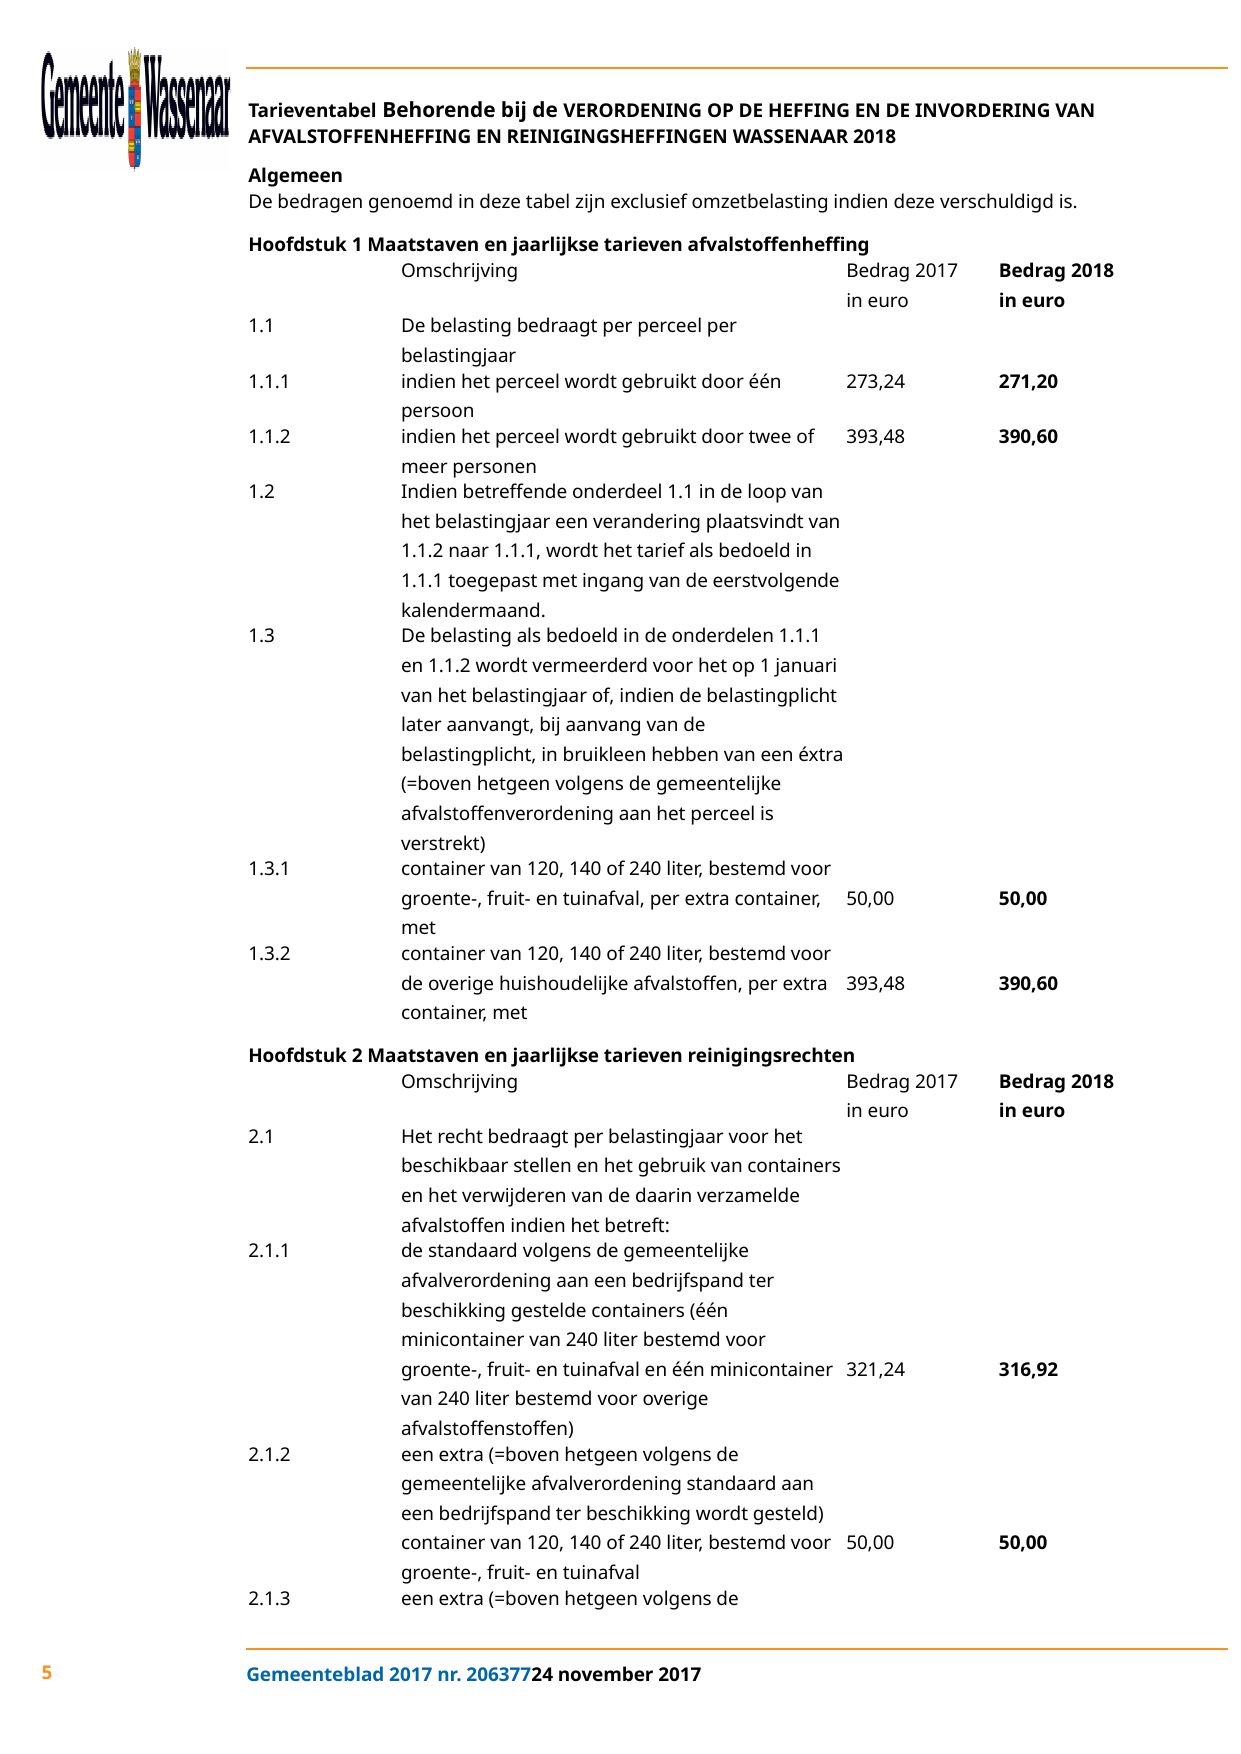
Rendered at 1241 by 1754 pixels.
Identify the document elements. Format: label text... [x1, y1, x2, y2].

table_cell 50,00 [999, 855, 1152, 940]
table_cell een extra (=boven hetgeen volgens de gemeentelijke afvalverordening standaard aan een bedrijfspand ter beschikking wordt gesteld) container van 120, 140 of 240 liter, bestemd voor groente-, fruit- en tuinafval [401, 1441, 846, 1585]
table_cell 316,92 [999, 1238, 1152, 1441]
table_cell 390,60 [999, 423, 1152, 478]
table_cell 271,20 [999, 368, 1152, 423]
table_cell container van 120, 140 of 240 liter, bestemd voor de overige huishoudelijke afvalstoffen, per extra container, met [401, 940, 846, 1025]
text De bedragen genoemd in deze tabel zijn exclusief omzetbelasting indien deze verschuldigd is. [248, 188, 1152, 214]
table_cell 1.3.2 [248, 940, 401, 1025]
table_cell [846, 479, 999, 623]
table_cell [846, 623, 999, 855]
table_cell [999, 1123, 1152, 1238]
table_cell 1.1.1 [248, 368, 401, 423]
table_cell Indien betreffende onderdeel 1.1 in de loop van het belastingjaar een verandering plaatsvindt van 1.1.2 naar 1.1.1, wordt het tarief als bedoeld in 1.1.1 toegepast met ingang van de eerstvolgende kalendermaand. [401, 479, 846, 623]
table_cell 50,00 [999, 1441, 1152, 1585]
table_cell 1.3.1 [248, 855, 401, 940]
table_cell [999, 623, 1152, 855]
table_header Omschrijving [401, 257, 846, 313]
picture [41, 47, 231, 172]
table_cell De belasting als bedoeld in de onderdelen 1.1.1 en 1.1.2 wordt vermeerderd voor het op 1 januari van het belastingjaar of, indien de belastingplicht later aanvangt, bij aanvang van de belastingplicht, in bruikleen hebben van een éxtra (=boven hetgeen volgens de gemeentelijke afvalstoffenverordening aan het perceel is verstrekt) [401, 623, 846, 855]
table_cell [846, 313, 999, 368]
table_cell 1.1 [248, 313, 401, 368]
table_cell Het recht bedraagt per belastingjaar voor het beschikbaar stellen en het gebruik van containers en het verwijderen van de daarin verzamelde afvalstoffen indien het betreft: [401, 1123, 846, 1238]
table_header Bedrag 2018 in euro [999, 257, 1152, 313]
table_cell [999, 1585, 1152, 1611]
table_cell 1.2 [248, 479, 401, 623]
table_cell 2.1.2 [248, 1441, 401, 1585]
table_cell De belasting bedraagt per perceel per belastingjaar [401, 313, 846, 368]
table_cell 393,48 [846, 423, 999, 478]
table_cell 390,60 [999, 940, 1152, 1025]
table_cell de standaard volgens de gemeentelijke afvalverordening aan een bedrijfspand ter beschikking gestelde containers (één minicontainer van 240 liter bestemd voor groente-, fruit- en tuinafval en één minicontainer van 240 liter bestemd voor overige afvalstoffenstoffen) [401, 1238, 846, 1441]
table_cell 321,24 [846, 1238, 999, 1441]
text Hoofdstuk 2 Maatstaven en jaarlijkse tarieven reinigingsrechten [248, 1042, 1152, 1068]
table_header Bedrag 2018 in euro [999, 1068, 1152, 1123]
table_header Bedrag 2017 in euro [846, 257, 999, 313]
text Tarieventabel Behorende bij de VERORDENING OP DE HEFFING EN DE INVORDERING VAN AFVALSTOFFENHEFFING EN REINIGINGSHEFFINGEN WASSENAAR 2018 [248, 95, 1152, 149]
table_cell 50,00 [846, 855, 999, 940]
table_cell [999, 313, 1152, 368]
table_header Bedrag 2017 in euro [846, 1068, 999, 1123]
table_cell 393,48 [846, 940, 999, 1025]
table_cell 1.1.2 [248, 423, 401, 478]
table_cell 50,00 [846, 1441, 999, 1585]
text Algemeen [248, 163, 1152, 188]
table_header [248, 257, 401, 313]
table_cell 1.3 [248, 623, 401, 855]
table_cell 2.1.3 [248, 1585, 401, 1611]
table_cell [999, 479, 1152, 623]
table_cell 273,24 [846, 368, 999, 423]
text Hoofdstuk 1 Maatstaven en jaarlijkse tarieven afvalstoffenheffing [248, 231, 1152, 257]
table_cell 2.1.1 [248, 1238, 401, 1441]
table_cell 2.1 [248, 1123, 401, 1238]
table_header Omschrijving [401, 1068, 846, 1123]
table_cell indien het perceel wordt gebruikt door één persoon [401, 368, 846, 423]
table_cell container van 120, 140 of 240 liter, bestemd voor groente-, fruit- en tuinafval, per extra container, met [401, 855, 846, 940]
table_cell indien het perceel wordt gebruikt door twee of meer personen [401, 423, 846, 478]
table_cell [846, 1585, 999, 1611]
table_cell een extra (=boven hetgeen volgens de [401, 1585, 846, 1611]
table_header [248, 1068, 401, 1123]
table_cell [846, 1123, 999, 1238]
